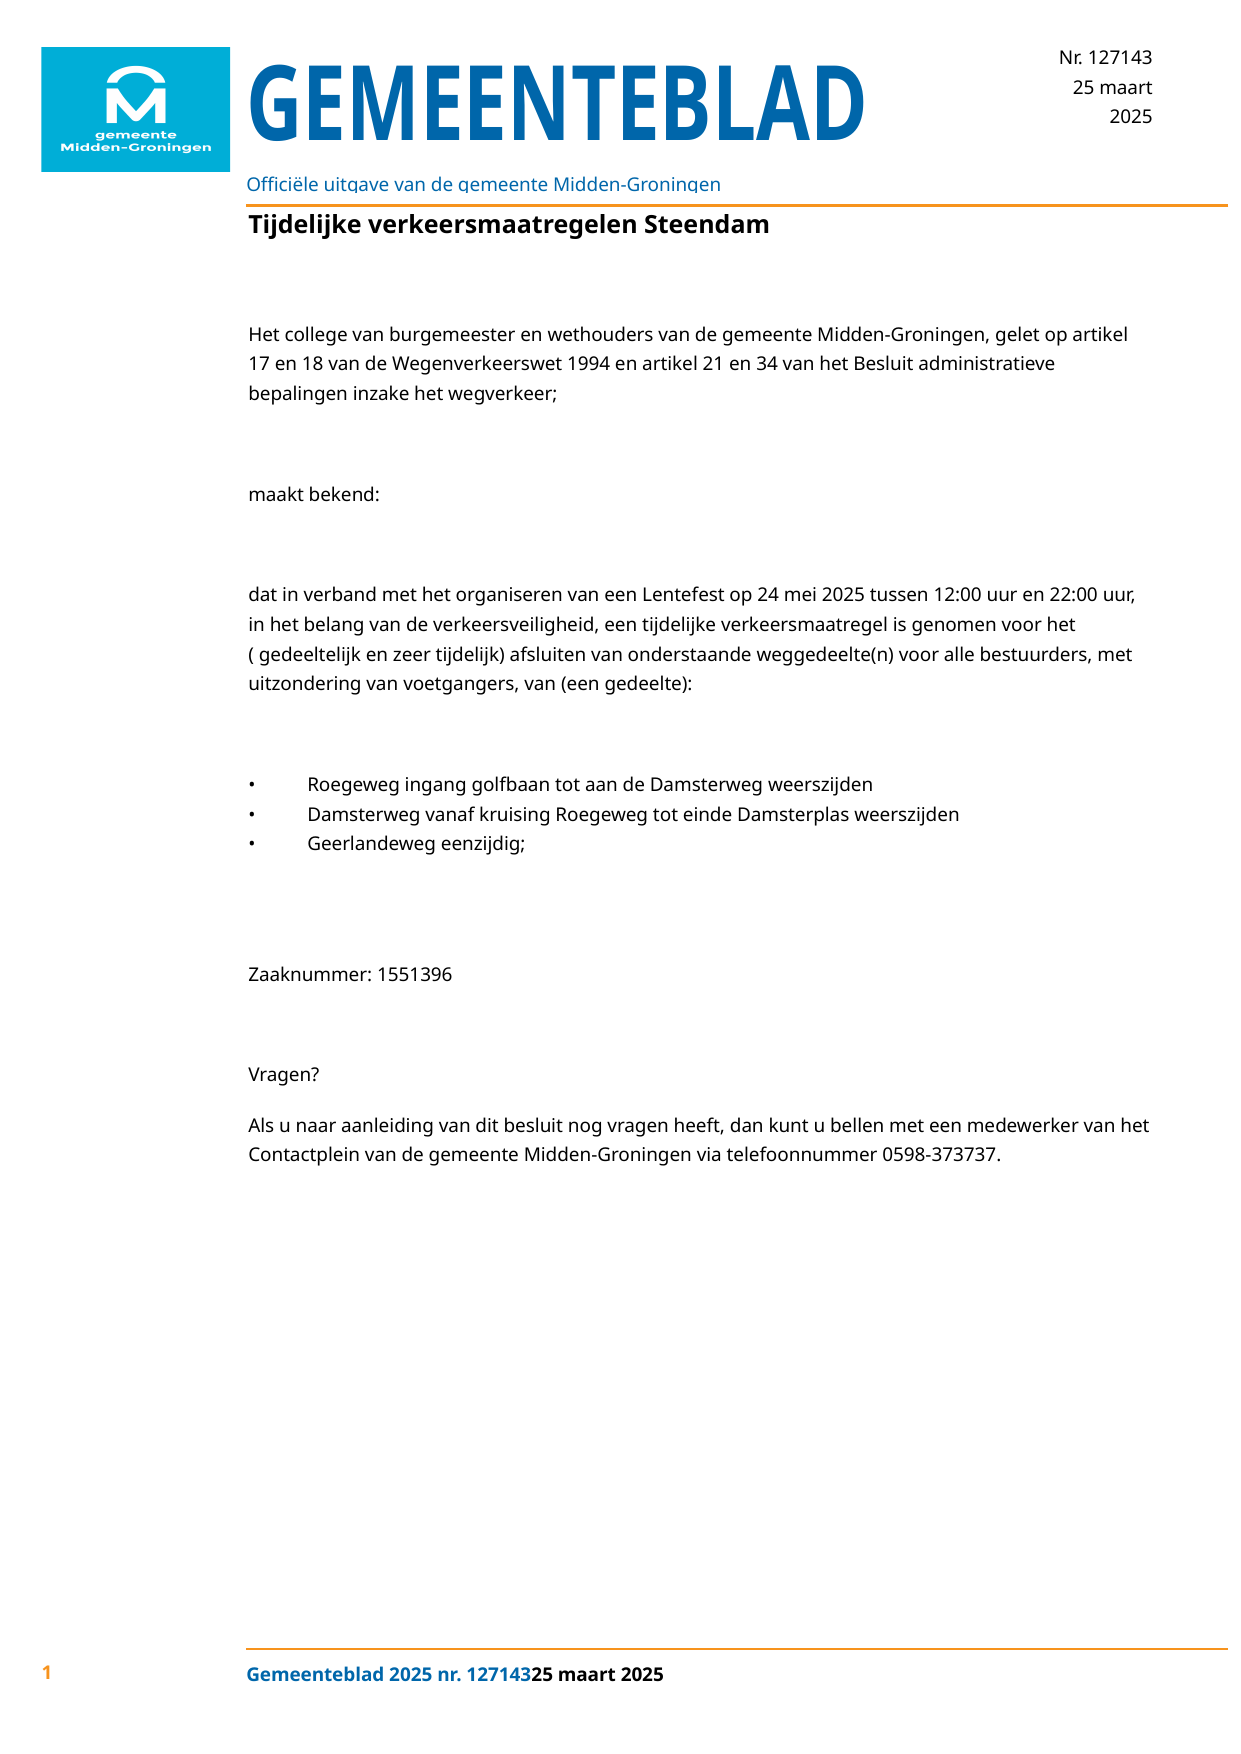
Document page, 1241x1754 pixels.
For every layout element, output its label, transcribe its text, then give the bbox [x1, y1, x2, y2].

list Damsterweg vanaf kruising Roegeweg tot einde Damsterplas weerszijden [248, 801, 1152, 826]
text Tijdelijke verkeersmaatregelen Steendam [248, 207, 1152, 241]
list Roegeweg ingang golfbaan tot aan de Damsterweg weerszijden [248, 771, 1152, 797]
text maakt bekend: [248, 481, 1152, 506]
text Zaaknummer: 1551396 [248, 961, 1152, 986]
text dat in verband met het organiseren van een Lentefest op 24 mei 2025 tussen 12:00 uur en 22:00 uur, in het belang van de verkeersveiligheid, een tijdelijke verkeersmaatregel is genomen voor het ( gedeeltelijk en zeer tijdelijk) afsluiten van onderstaande weggedeelte(n) voor alle bestuurders, met uitzondering van voetgangers, van (een gedeelte): [248, 582, 1152, 696]
list Geerlandeweg eenzijdig; [248, 830, 1152, 856]
text Het college van burgemeester en wethouders van de gemeente Midden-Groningen, gelet op artikel 17 en 18 van de Wegenverkeerswet 1994 en artikel 21 en 34 van het Besluit administratieve bepalingen inzake het wegverkeer; [248, 321, 1152, 406]
picture [184, 146, 190, 153]
picture [108, 66, 164, 82]
text Als u naar aanleiding van dit besluit nog vragen heeft, dan kunt u bellen met een medewerker van het Contactplein van de gemeente Midden-Groningen via telefoonnummer 0598-373737. [248, 1112, 1152, 1167]
text Vragen? [248, 1062, 1152, 1087]
picture [107, 89, 165, 122]
